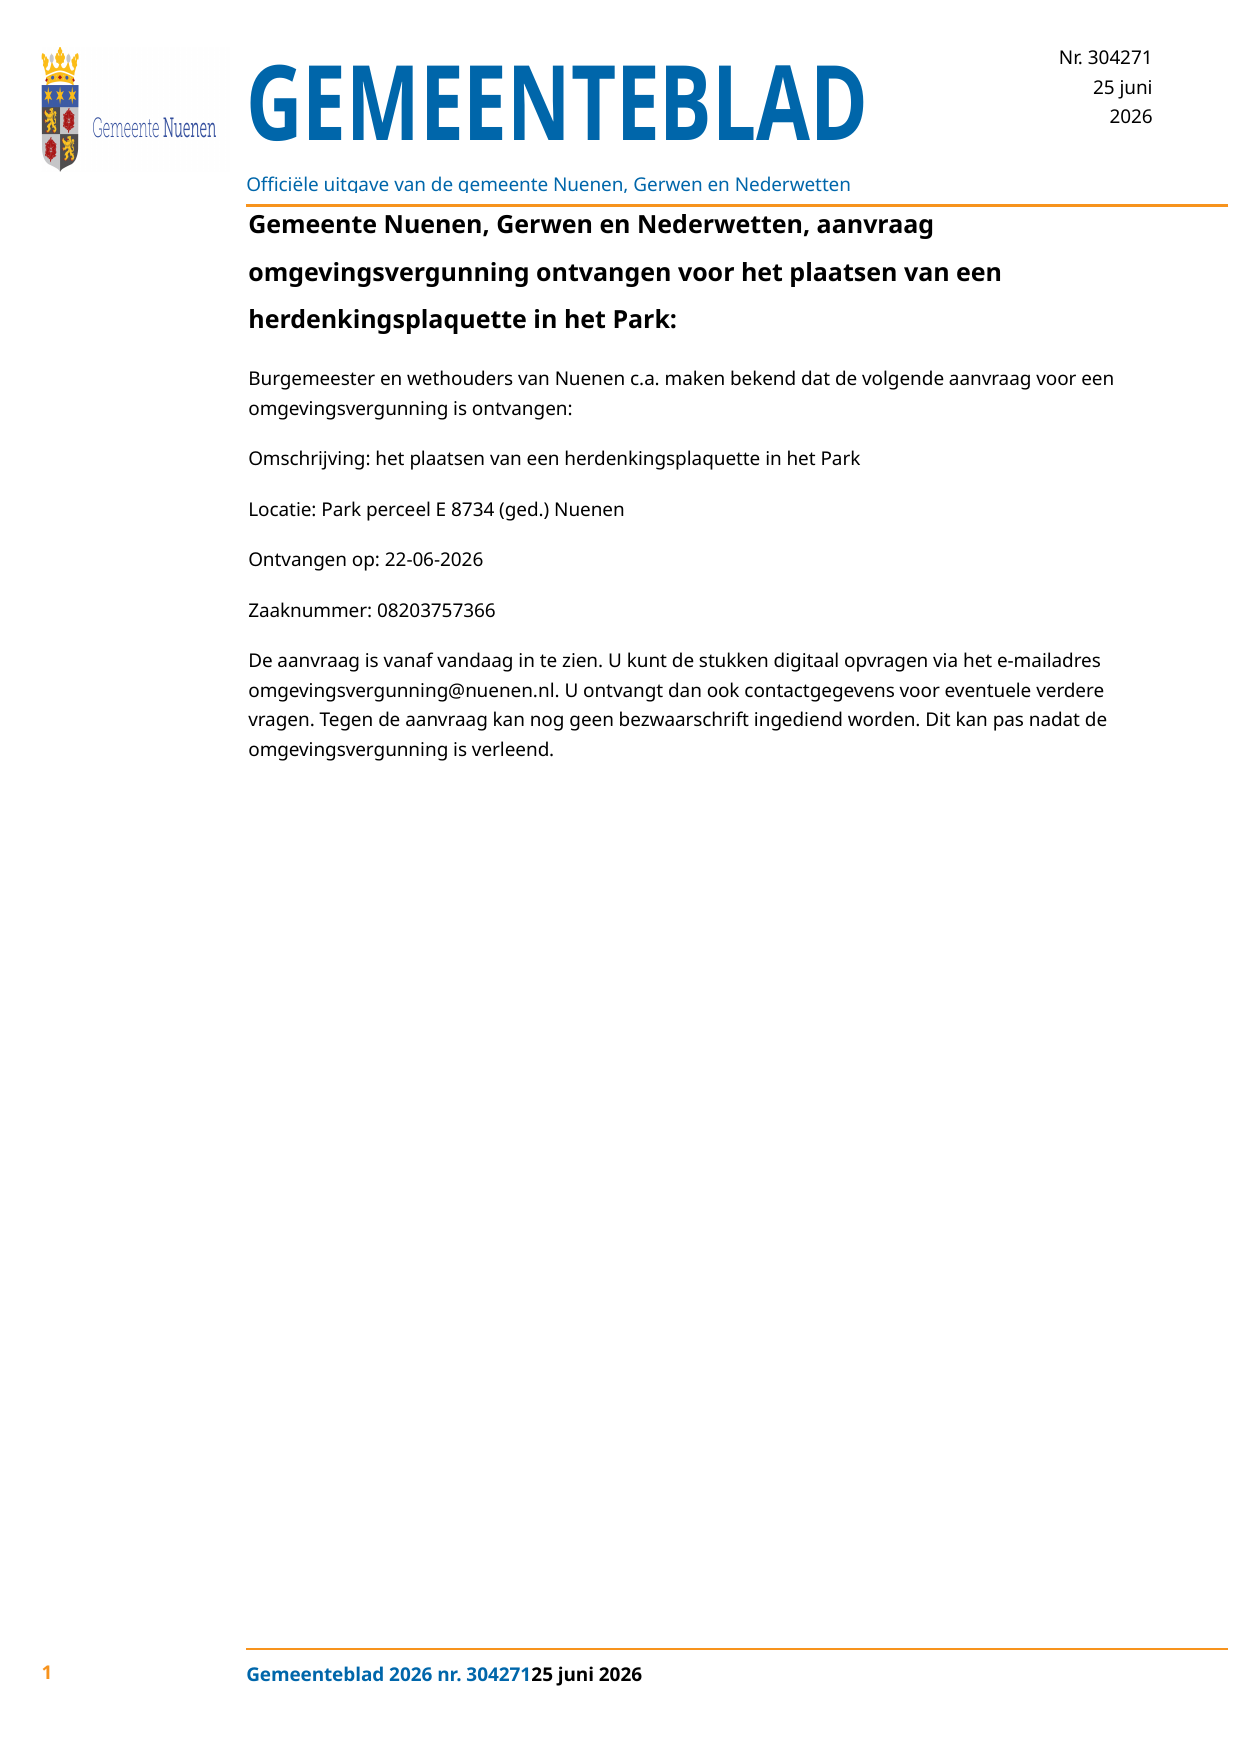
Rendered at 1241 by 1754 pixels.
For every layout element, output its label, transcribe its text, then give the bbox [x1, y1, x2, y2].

text Locatie: Park perceel E 8734 (ged.) Nuenen [248, 496, 1152, 522]
text Burgemeester en wethouders van Nuenen c.a. maken bekend dat de volgende aanvraag voor een omgevingsvergunning is ontvangen: [248, 366, 1152, 421]
picture [41, 47, 231, 172]
text Omschrijving: het plaatsen van een herdenkingsplaquette in het Park [248, 446, 1152, 471]
text Gemeente Nuenen, Gerwen en Nederwetten, aanvraag omgevingsvergunning ontvangen voor het plaatsen van een herdenkingsplaquette in het Park: [248, 207, 1152, 336]
text Ontvangen op: 22-06-2026 [248, 546, 1152, 572]
text Zaaknummer: 08203757366 [248, 597, 1152, 622]
text De aanvraag is vanaf vandaag in te zien. U kunt de stukken digitaal opvragen via het e-mailadres omgevingsvergunning@nuenen.nl. U ontvangt dan ook contactgegevens voor eventuele verdere vragen. Tegen de aanvraag kan nog geen bezwaarschrift ingediend worden. Dit kan pas nadat de omgevingsvergunning is verleend. [248, 647, 1152, 762]
